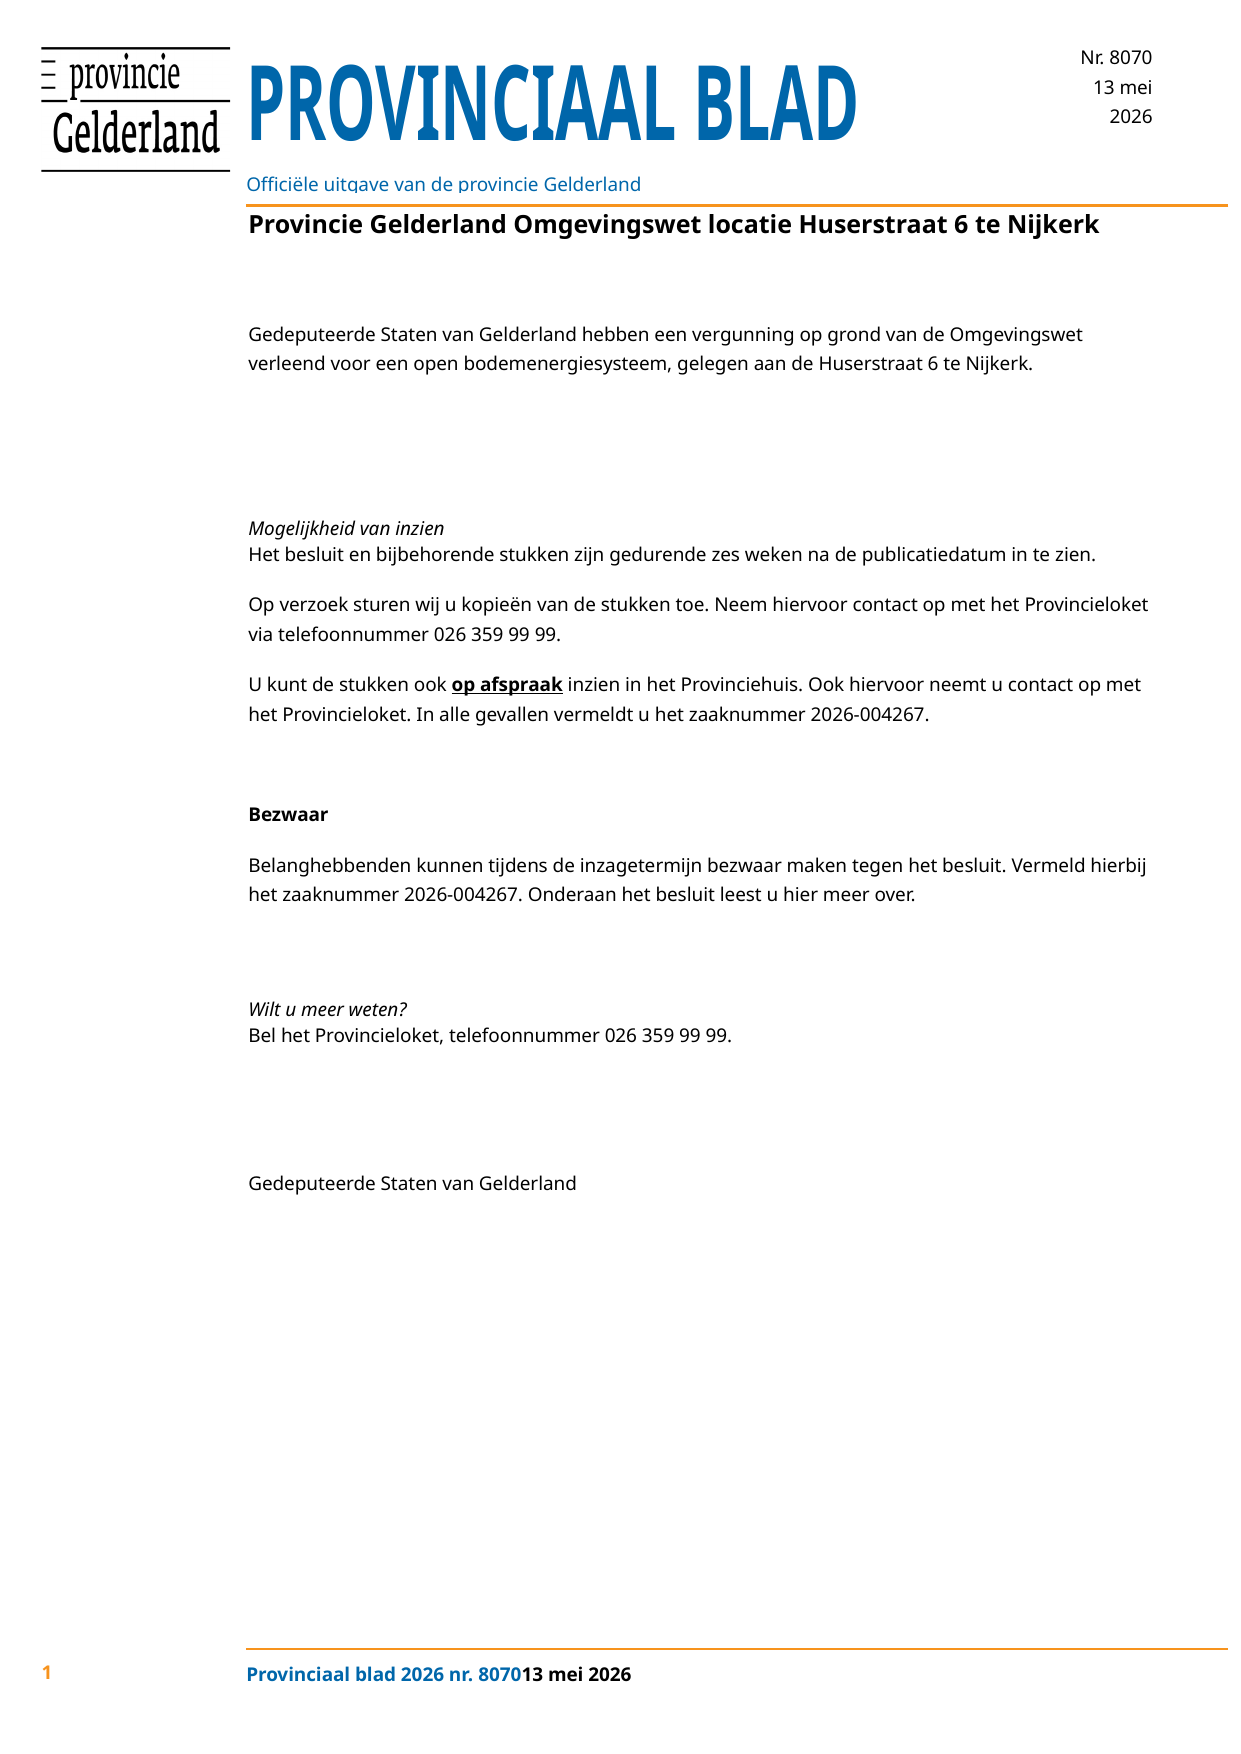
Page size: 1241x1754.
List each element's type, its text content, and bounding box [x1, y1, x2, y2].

text Belanghebbenden kunnen tijdens de inzagetermijn bezwaar maken tegen het besluit. Vermeld hierbij het zaaknummer 2026-004267. Onderaan het besluit leest u hier meer over. [248, 852, 1152, 907]
text U kunt de stukken ook op afspraak inzien in het Provinciehuis. Ook hiervoor neemt u contact op met het Provincieloket. In alle gevallen vermeldt u het zaaknummer 2026-004267. [248, 671, 1152, 727]
text Gedeputeerde Staten van Gelderland hebben een vergunning op grond van de Omgevingswet verleend voor een open bodemenergiesysteem, gelegen aan de Huserstraat 6 te Nijkerk. [248, 321, 1152, 376]
text Bezwaar [248, 802, 1152, 827]
text Provincie Gelderland Omgevingswet locatie Huserstraat 6 te Nijkerk [248, 207, 1152, 241]
text Mogelijkheid van inzien [248, 515, 1152, 541]
text Gedeputeerde Staten van Gelderland [248, 1170, 1152, 1196]
text Op verzoek sturen wij u kopieën van de stukken toe. Neem hiervoor contact op met het Provincieloket via telefoonnummer 026 359 99 99. [248, 591, 1152, 647]
text Het besluit en bijbehorende stukken zijn gedurende zes weken na de publicatiedatum in te zien. [248, 541, 1152, 567]
text Bel het Provincieloket, telefoonnummer 026 359 99 99. [248, 1022, 1152, 1047]
picture [41, 47, 231, 172]
text Wilt u meer weten? [248, 996, 1152, 1022]
